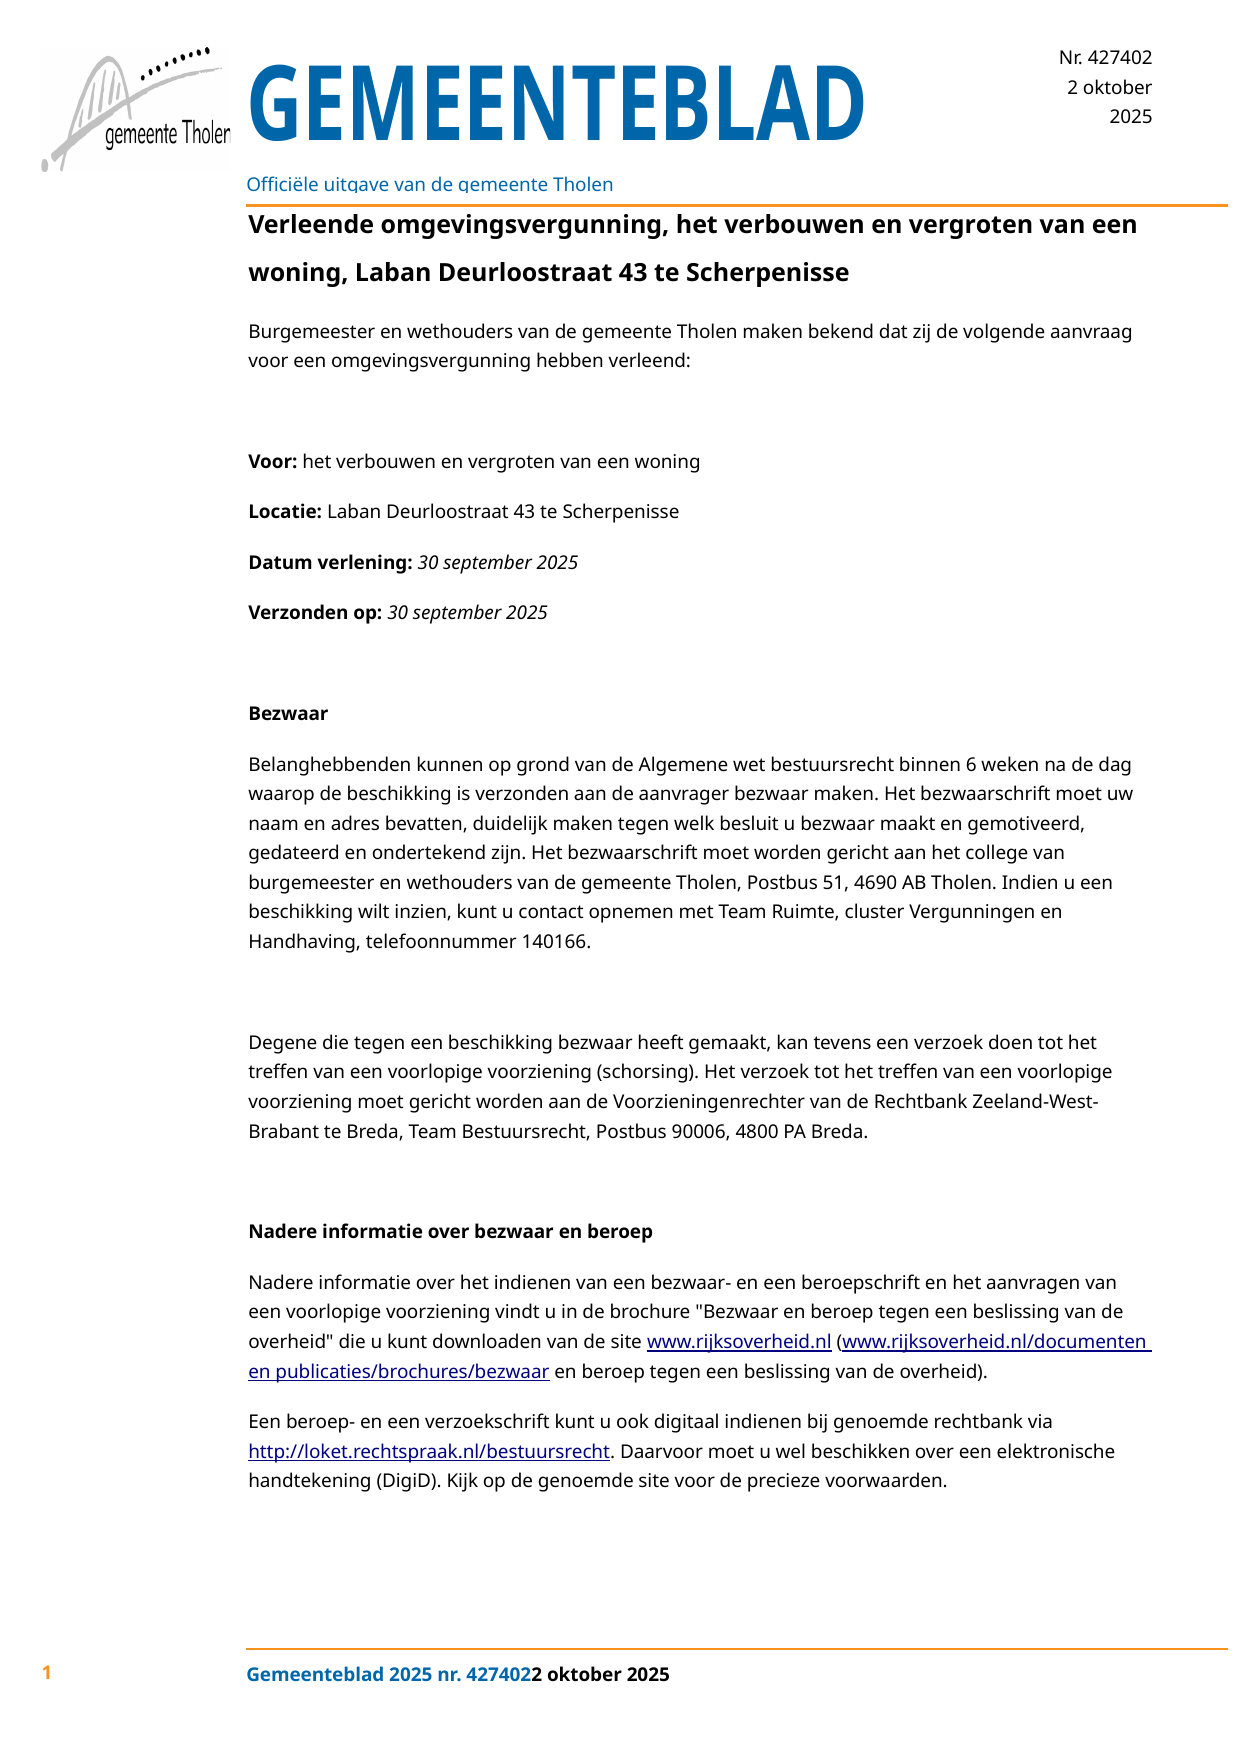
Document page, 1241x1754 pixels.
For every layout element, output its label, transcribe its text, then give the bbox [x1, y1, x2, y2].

text Voor: het verbouwen en vergroten van een woning [248, 448, 1152, 474]
text Datum verlening: 30 september 2025 [248, 549, 1152, 575]
text Nadere informatie over bezwaar en beroep [248, 1219, 1152, 1244]
text Nadere informatie over het indienen van een bezwaar- en een beroepschrift en het aanvragen van een voorlopige voorziening vindt u in de brochure "Bezwaar en beroep tegen een beslissing van de overheid" die u kunt downloaden van de site www.rijksoverheid.nl (www.rijksoverheid.nl/documenten en publicaties/brochures/bezwaar en beroep tegen een beslissing van de overheid). [248, 1269, 1152, 1384]
picture [41, 47, 231, 172]
text Burgemeester en wethouders van de gemeente Tholen maken bekend dat zij de volgende aanvraag voor een omgevingsvergunning hebben verleend: [248, 318, 1152, 373]
text Bezwaar [248, 700, 1152, 726]
text Verleende omgevingsvergunning, het verbouwen en vergroten van een woning, Laban Deurloostraat 43 te Scherpenisse [248, 207, 1152, 288]
text Locatie: Laban Deurloostraat 43 te Scherpenisse [248, 499, 1152, 524]
text Een beroep- en een verzoekschrift kunt u ook digitaal indienen bij genoemde rechtbank via http://loket.rechtspraak.nl/bestuursrecht. Daarvoor moet u wel beschikken over een elektronische handtekening (DigiD). Kijk op de genoemde site voor de precieze voorwaarden. [248, 1408, 1152, 1493]
text Belanghebbenden kunnen op grond van de Algemene wet bestuursrecht binnen 6 weken na de dag waarop de beschikking is verzonden aan de aanvrager bezwaar maken. Het bezwaarschrift moet uw naam en adres bevatten, duidelijk maken tegen welk besluit u bezwaar maakt en gemotiveerd, gedateerd en ondertekend zijn. Het bezwaarschrift moet worden gericht aan het college van burgemeester en wethouders van de gemeente Tholen, Postbus 51, 4690 AB Tholen. Indien u een beschikking wilt inzien, kunt u contact opnemen met Team Ruimte, cluster Vergunningen en Handhaving, telefoonnummer 140166. [248, 751, 1152, 954]
text Verzonden op: 30 september 2025 [248, 599, 1152, 625]
text Degene die tegen een beschikking bezwaar heeft gemaakt, kan tevens een verzoek doen tot het treffen van een voorlopige voorziening (schorsing). Het verzoek tot het treffen van een voorlopige voorziening moet gericht worden aan de Voorzieningenrechter van de Rechtbank Zeeland-West-Brabant te Breda, Team Bestuursrecht, Postbus 90006, 4800 PA Breda. [248, 1029, 1152, 1144]
